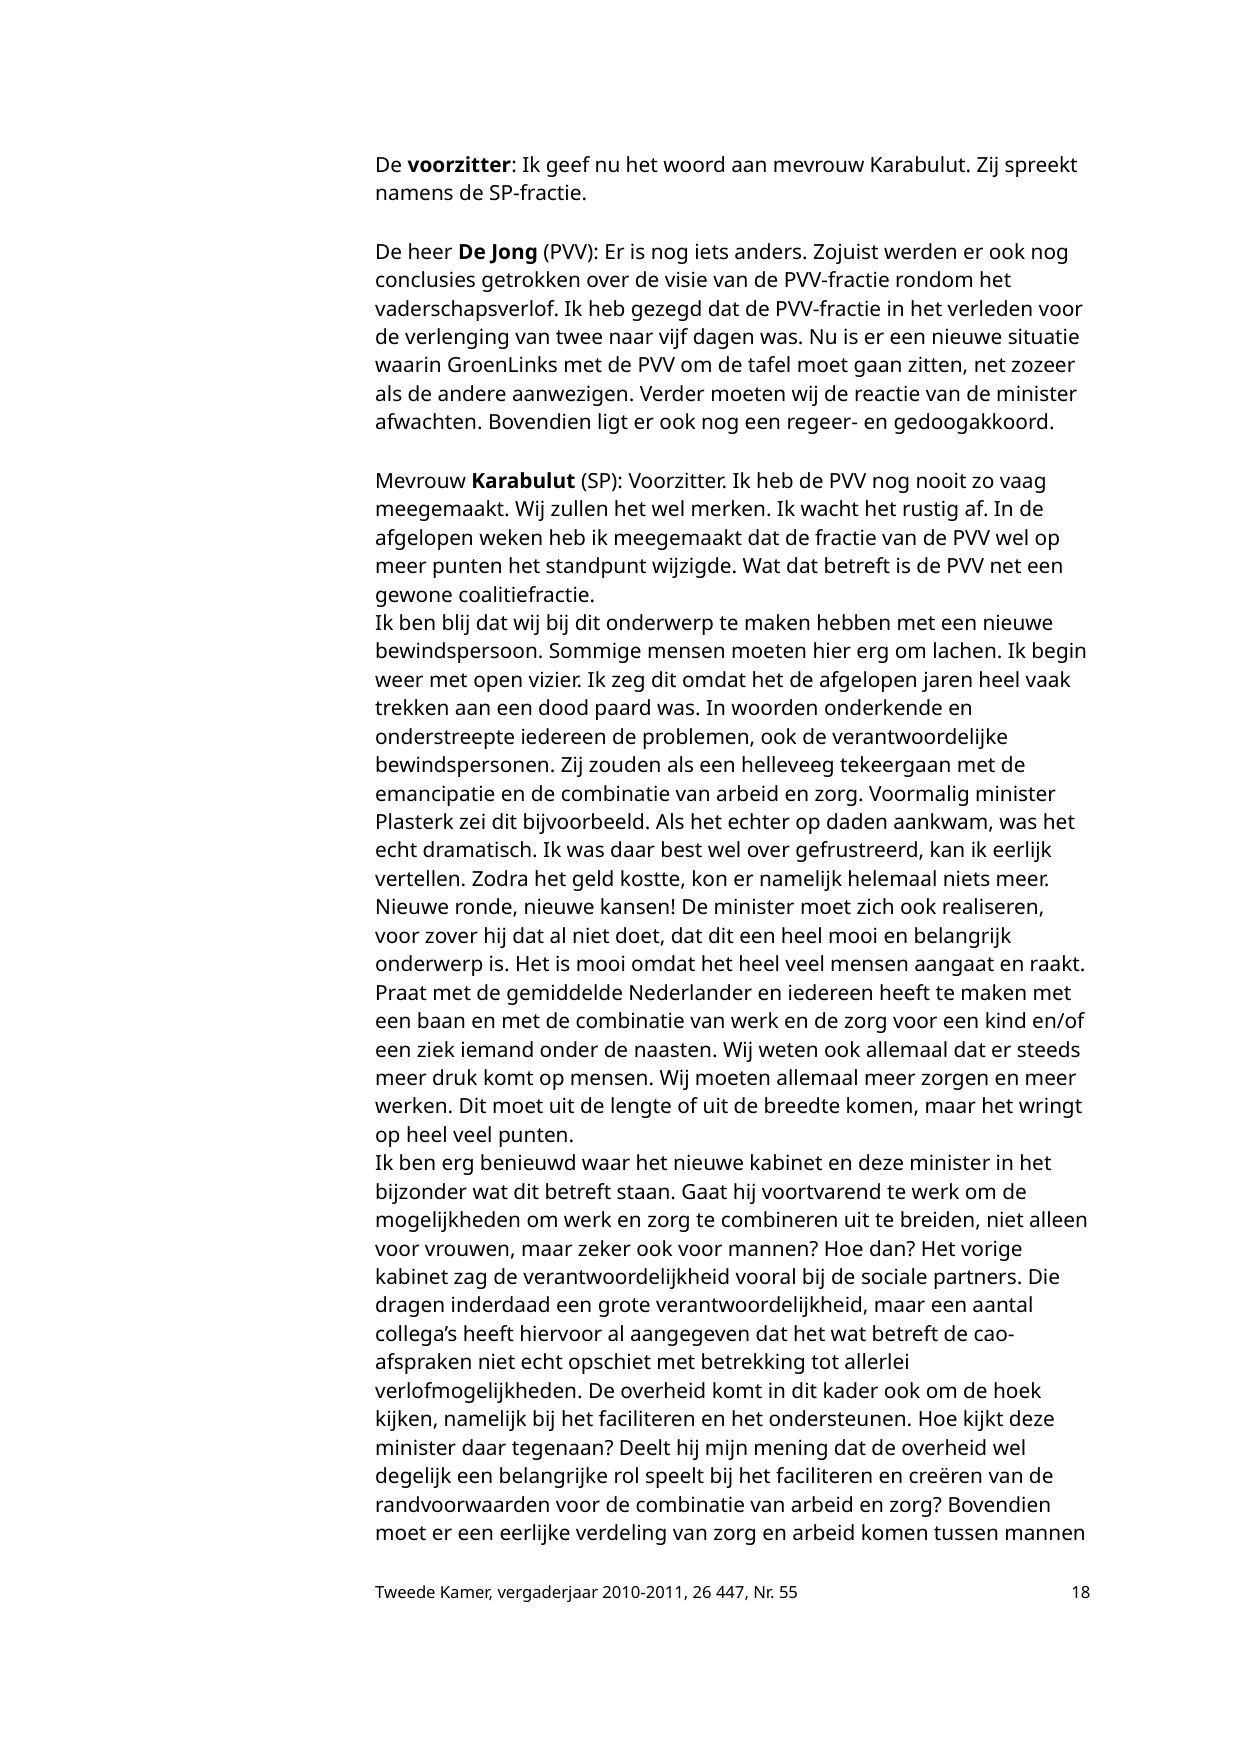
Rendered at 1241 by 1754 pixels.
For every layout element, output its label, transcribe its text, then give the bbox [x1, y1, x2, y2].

text De heer De Jong (PVV): Er is nog iets anders. Zojuist werden er ook nog conclusies getrokken over de visie van de PVV-fractie rondom het vaderschapsverlof. Ik heb gezegd dat de PVV-fractie in het verleden voor de verlenging van twee naar vijf dagen was. Nu is er een nieuwe situatie waarin GroenLinks met de PVV om de tafel moet gaan zitten, net zozeer als de andere aanwezigen. Verder moeten wij de reactie van de minister afwachten. Bovendien ligt er ook nog een regeer- en gedoogakkoord. [375, 237, 1090, 436]
text Ik ben erg benieuwd waar het nieuwe kabinet en deze minister in het bijzonder wat dit betreft staan. Gaat hij voortvarend te werk om de mogelijkheden om werk en zorg te combineren uit te breiden, niet alleen voor vrouwen, maar zeker ook voor mannen? Hoe dan? Het vorige kabinet zag de verantwoordelijkheid vooral bij de sociale partners. Die dragen inderdaad een grote verantwoordelijkheid, maar een aantal collega’s heeft hiervoor al aangegeven dat het wat betreft de cao-afspraken niet echt opschiet met betrekking tot allerlei verlofmogelijkheden. De overheid komt in dit kader ook om de hoek kijken, namelijk bij het faciliteren en het ondersteunen. Hoe kijkt deze minister daar tegenaan? Deelt hij mijn mening dat de overheid wel degelijk een belangrijke rol speelt bij het faciliteren en creëren van de randvoorwaarden voor de combinatie van arbeid en zorg? Bovendien moet er een eerlijke verdeling van zorg en arbeid komen tussen mannen [375, 1148, 1090, 1547]
text Ik ben blij dat wij bij dit onderwerp te maken hebben met een nieuwe bewindspersoon. Sommige mensen moeten hier erg om lachen. Ik begin weer met open vizier. Ik zeg dit omdat het de afgelopen jaren heel vaak trekken aan een dood paard was. In woorden onderkende en onderstreepte iedereen de problemen, ook de verantwoordelijke bewindspersonen. Zij zouden als een helleveeg tekeergaan met de emancipatie en de combinatie van arbeid en zorg. Voormalig minister Plasterk zei dit bijvoorbeeld. Als het echter op daden aankwam, was het echt dramatisch. Ik was daar best wel over gefrustreerd, kan ik eerlijk vertellen. Zodra het geld kostte, kon er namelijk helemaal niets meer. Nieuwe ronde, nieuwe kansen! De minister moet zich ook realiseren, voor zover hij dat al niet doet, dat dit een heel mooi en belangrijk onderwerp is. Het is mooi omdat het heel veel mensen aangaat en raakt. Praat met de gemiddelde Nederlander en iedereen heeft te maken met een baan en met de combinatie van werk en de zorg voor een kind en/of een ziek iemand onder de naasten. Wij weten ook allemaal dat er steeds meer druk komt op mensen. Wij moeten allemaal meer zorgen en meer werken. Dit moet uit de lengte of uit de breedte komen, maar het wringt op heel veel punten. [375, 608, 1090, 1148]
text De voorzitter: Ik geef nu het woord aan mevrouw Karabulut. Zij spreekt namens de SP-fractie. [375, 150, 1090, 207]
text Mevrouw Karabulut (SP): Voorzitter. Ik heb de PVV nog nooit zo vaag meegemaakt. Wij zullen het wel merken. Ik wacht het rustig af. In de afgelopen weken heb ik meegemaakt dat de fractie van de PVV wel op meer punten het standpunt wijzigde. Wat dat betreft is de PVV net een gewone coalitiefractie. [375, 466, 1090, 608]
